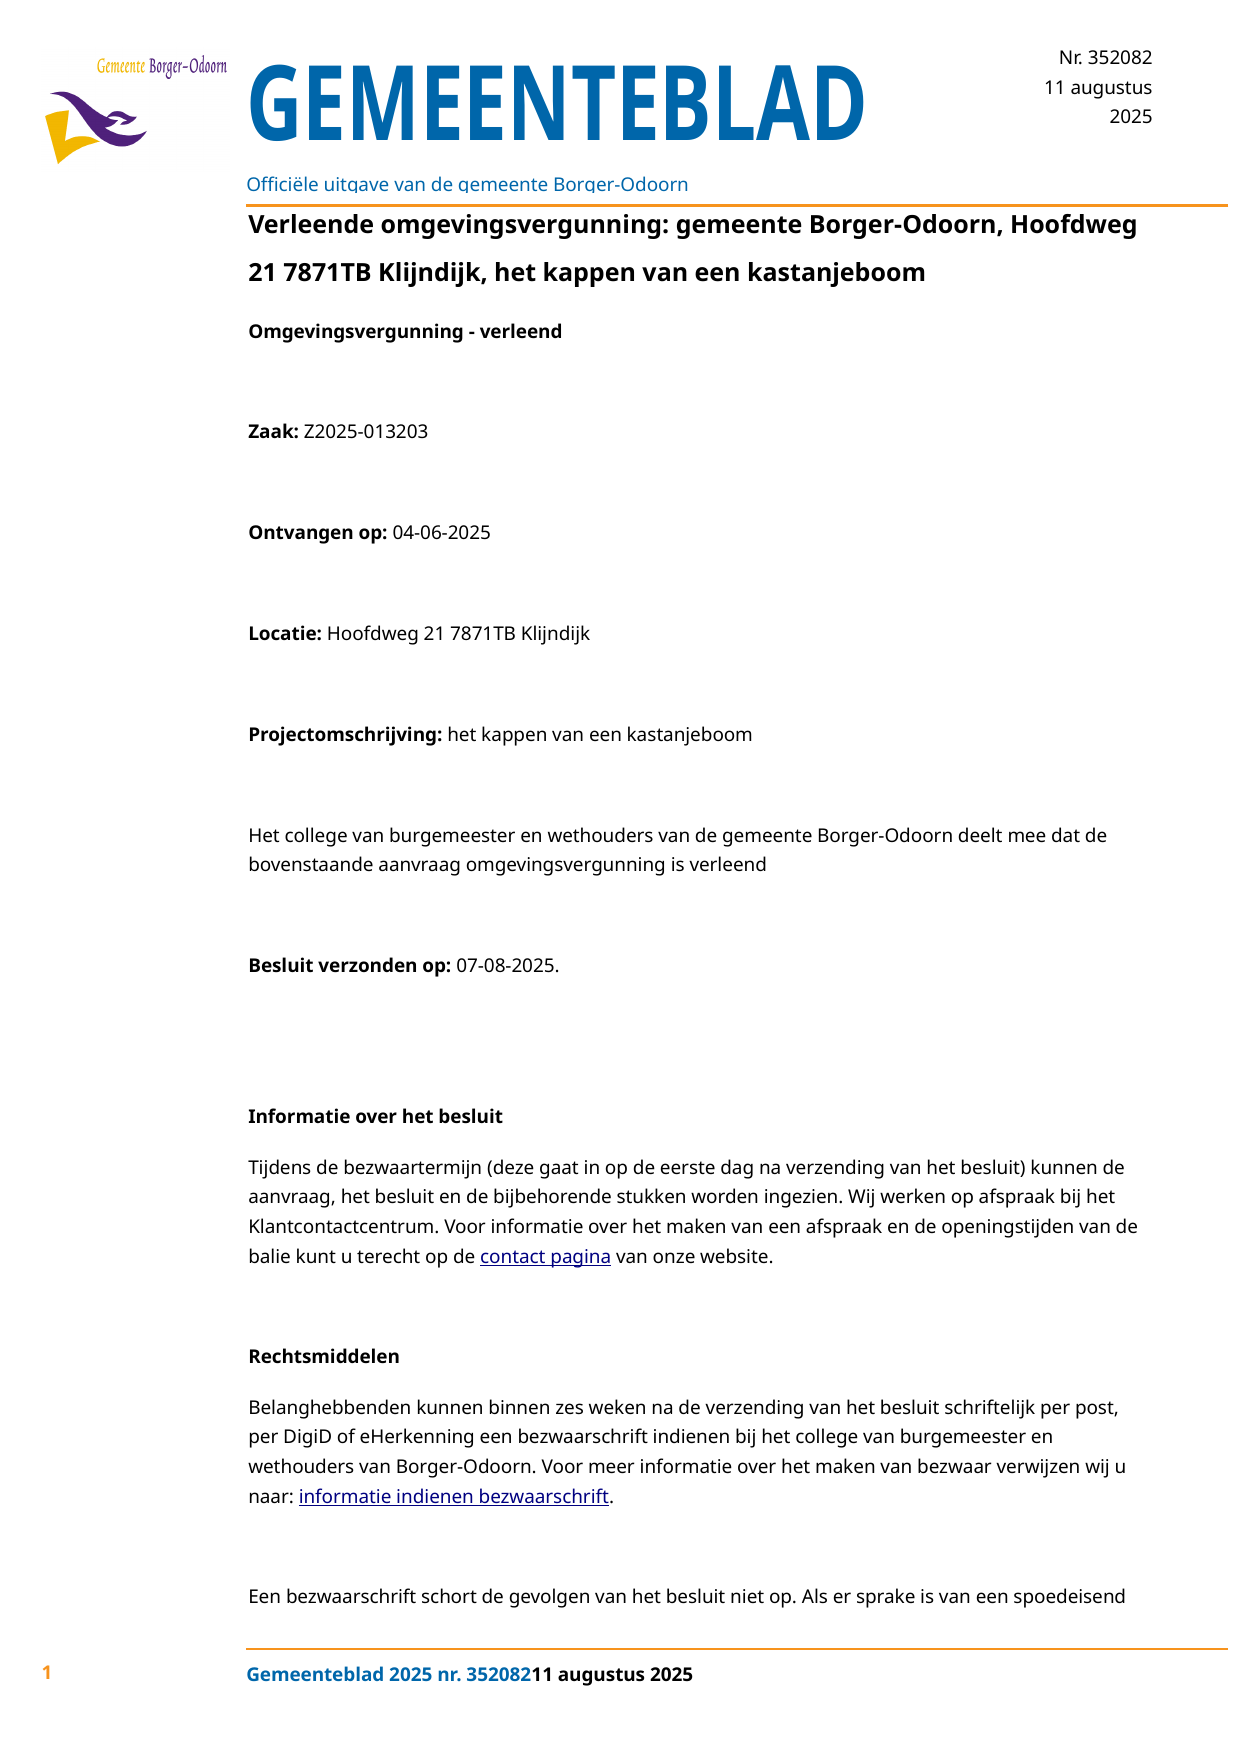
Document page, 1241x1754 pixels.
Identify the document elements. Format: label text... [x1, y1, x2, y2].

picture [41, 47, 231, 172]
text Verleende omgevingsvergunning: gemeente Borger-Odoorn, Hoofdweg 21 7871TB Klijndijk, het kappen van een kastanjeboom [248, 207, 1152, 288]
text Ontvangen op: 04-06-2025 [248, 519, 1152, 545]
text Locatie: Hoofdweg 21 7871TB Klijndijk [248, 620, 1152, 646]
text Besluit verzonden op: 07-08-2025. [248, 952, 1152, 978]
text Belanghebbenden kunnen binnen zes weken na de verzending van het besluit schriftelijk per post, per DigiD of eHerkenning een bezwaarschrift indienen bij het college van burgemeester en wethouders van Borger-Odoorn. Voor meer informatie over het maken van bezwaar verwijzen wij u naar: informatie indienen bezwaarschrift. [248, 1394, 1152, 1509]
text Het college van burgemeester en wethouders van de gemeente Borger-Odoorn deelt mee dat de bovenstaande aanvraag omgevingsvergunning is verleend [248, 822, 1152, 877]
text Rechtsmiddelen [248, 1344, 1152, 1369]
text Informatie over het besluit [248, 1104, 1152, 1129]
text Een bezwaarschrift schort de gevolgen van het besluit niet op. Als er sprake is van een spoedeisend [248, 1584, 1152, 1609]
text Zaak: Z2025-013203 [248, 419, 1152, 444]
text Projectomschrijving: het kappen van een kastanjeboom [248, 721, 1152, 747]
text Tijdens de bezwaartermijn (deze gaat in op de eerste dag na verzending van het besluit) kunnen de aanvraag, het besluit en de bijbehorende stukken worden ingezien. Wij werken op afspraak bij het Klantcontactcentrum. Voor informatie over het maken van een afspraak en de openingstijden van de balie kunt u terecht op de contact pagina van onze website. [248, 1154, 1152, 1269]
text Omgevingsvergunning - verleend [248, 318, 1152, 344]
